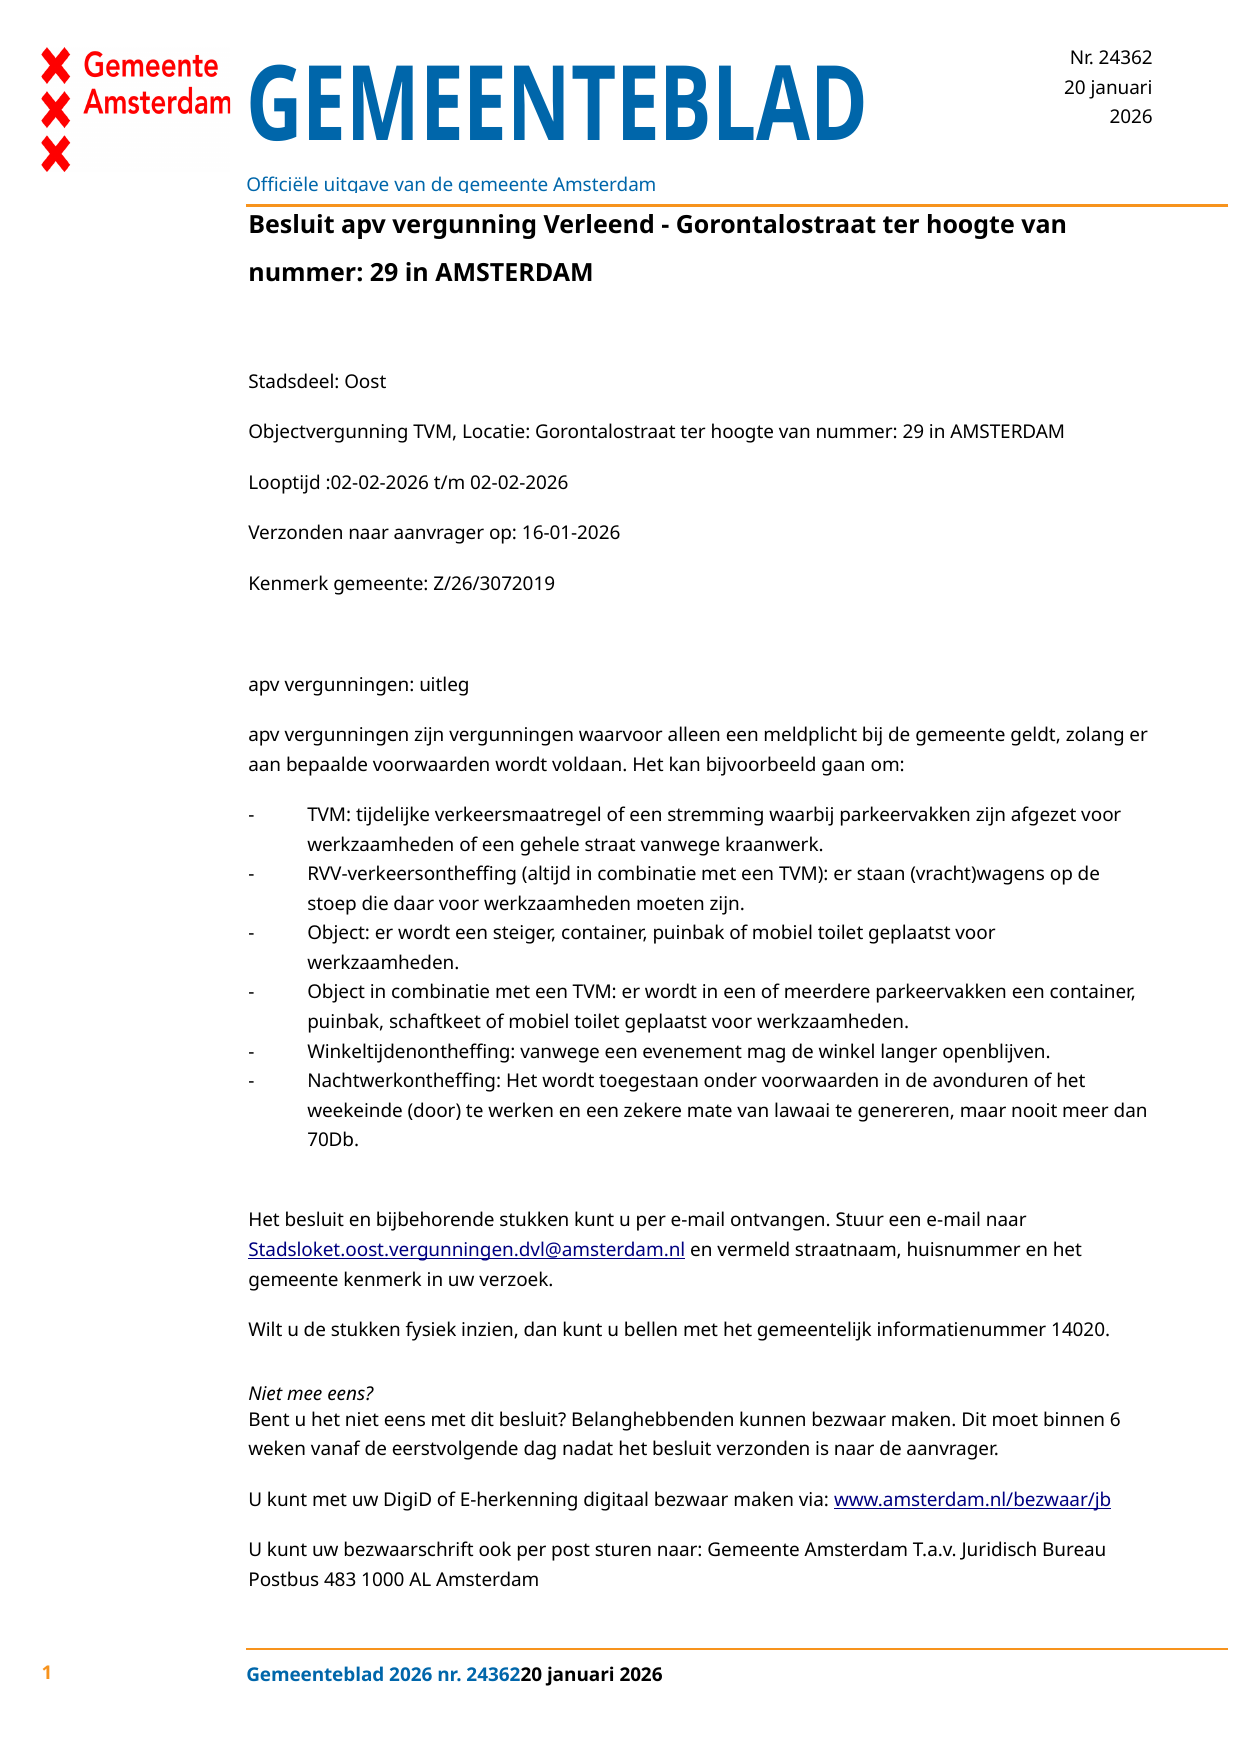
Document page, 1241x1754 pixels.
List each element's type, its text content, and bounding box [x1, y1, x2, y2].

text Besluit apv vergunning Verleend - Gorontalostraat ter hoogte van nummer: 29 in AMSTERDAM [248, 207, 1152, 288]
text Looptijd :02-02-2026 t/m 02-02-2026 [248, 469, 1152, 495]
list Winkeltijdenontheffing: vanwege een evenement mag de winkel langer openblijven. [248, 1038, 1152, 1064]
list RVV-verkeersontheffing (altijd in combinatie met een TVM): er staan (vracht)wagens op de stoep die daar voor werkzaamheden moeten zijn. [248, 860, 1152, 916]
text Het besluit en bijbehorende stukken kunt u per e-mail ontvangen. Stuur een e-mail naar Stadsloket.oost.vergunningen.dvl@amsterdam.nl en vermeld straatnaam, huisnummer en het gemeente kenmerk in uw verzoek. [248, 1207, 1152, 1292]
list TVM: tijdelijke verkeersmaatregel of een stremming waarbij parkeervakken zijn afgezet voor werkzaamheden of een gehele straat vanwege kraanwerk. [248, 801, 1152, 857]
text Objectvergunning TVM, Locatie: Gorontalostraat ter hoogte van nummer: 29 in AMSTERDAM [248, 419, 1152, 444]
text Niet mee eens? [248, 1380, 1152, 1406]
text Bent u het niet eens met dit besluit? Belanghebbenden kunnen bezwaar maken. Dit moet binnen 6 weken vanaf de eerstvolgende dag nadat het besluit verzonden is naar de aanvrager. [248, 1406, 1152, 1461]
text Wilt u de stukken fysiek inzien, dan kunt u bellen met het gemeentelijk informatienummer 14020. [248, 1316, 1152, 1342]
text apv vergunningen zijn vergunningen waarvoor alleen een meldplicht bij de gemeente geldt, zolang er aan bepaalde voorwaarden wordt voldaan. Het kan bijvoorbeeld gaan om: [248, 721, 1152, 777]
text Stadsdeel: Oost [248, 368, 1152, 394]
list Nachtwerkontheffing: Het wordt toegestaan onder voorwaarden in de avonduren of het weekeinde (door) te werken en een zekere mate van lawaai te genereren, maar nooit meer dan 70Db. [248, 1067, 1152, 1152]
text U kunt met uw DigiD of E-herkenning digitaal bezwaar maken via: www.amsterdam.nl/bezwaar/jb [248, 1486, 1152, 1512]
text Verzonden naar aanvrager op: 16-01-2026 [248, 519, 1152, 545]
list Object: er wordt een steiger, container, puinbak of mobiel toilet geplaatst voor werkzaamheden. [248, 919, 1152, 975]
text Kenmerk gemeente: Z/26/3072019 [248, 570, 1152, 596]
text U kunt uw bezwaarschrift ook per post sturen naar: Gemeente Amsterdam T.a.v. Juridisch Bureau Postbus 483 1000 AL Amsterdam [248, 1536, 1152, 1592]
text apv vergunningen: uitleg [248, 671, 1152, 697]
picture [41, 47, 231, 172]
list Object in combinatie met een TVM: er wordt in een of meerdere parkeervakken een container, puinbak, schaftkeet of mobiel toilet geplaatst voor werkzaamheden. [248, 979, 1152, 1034]
